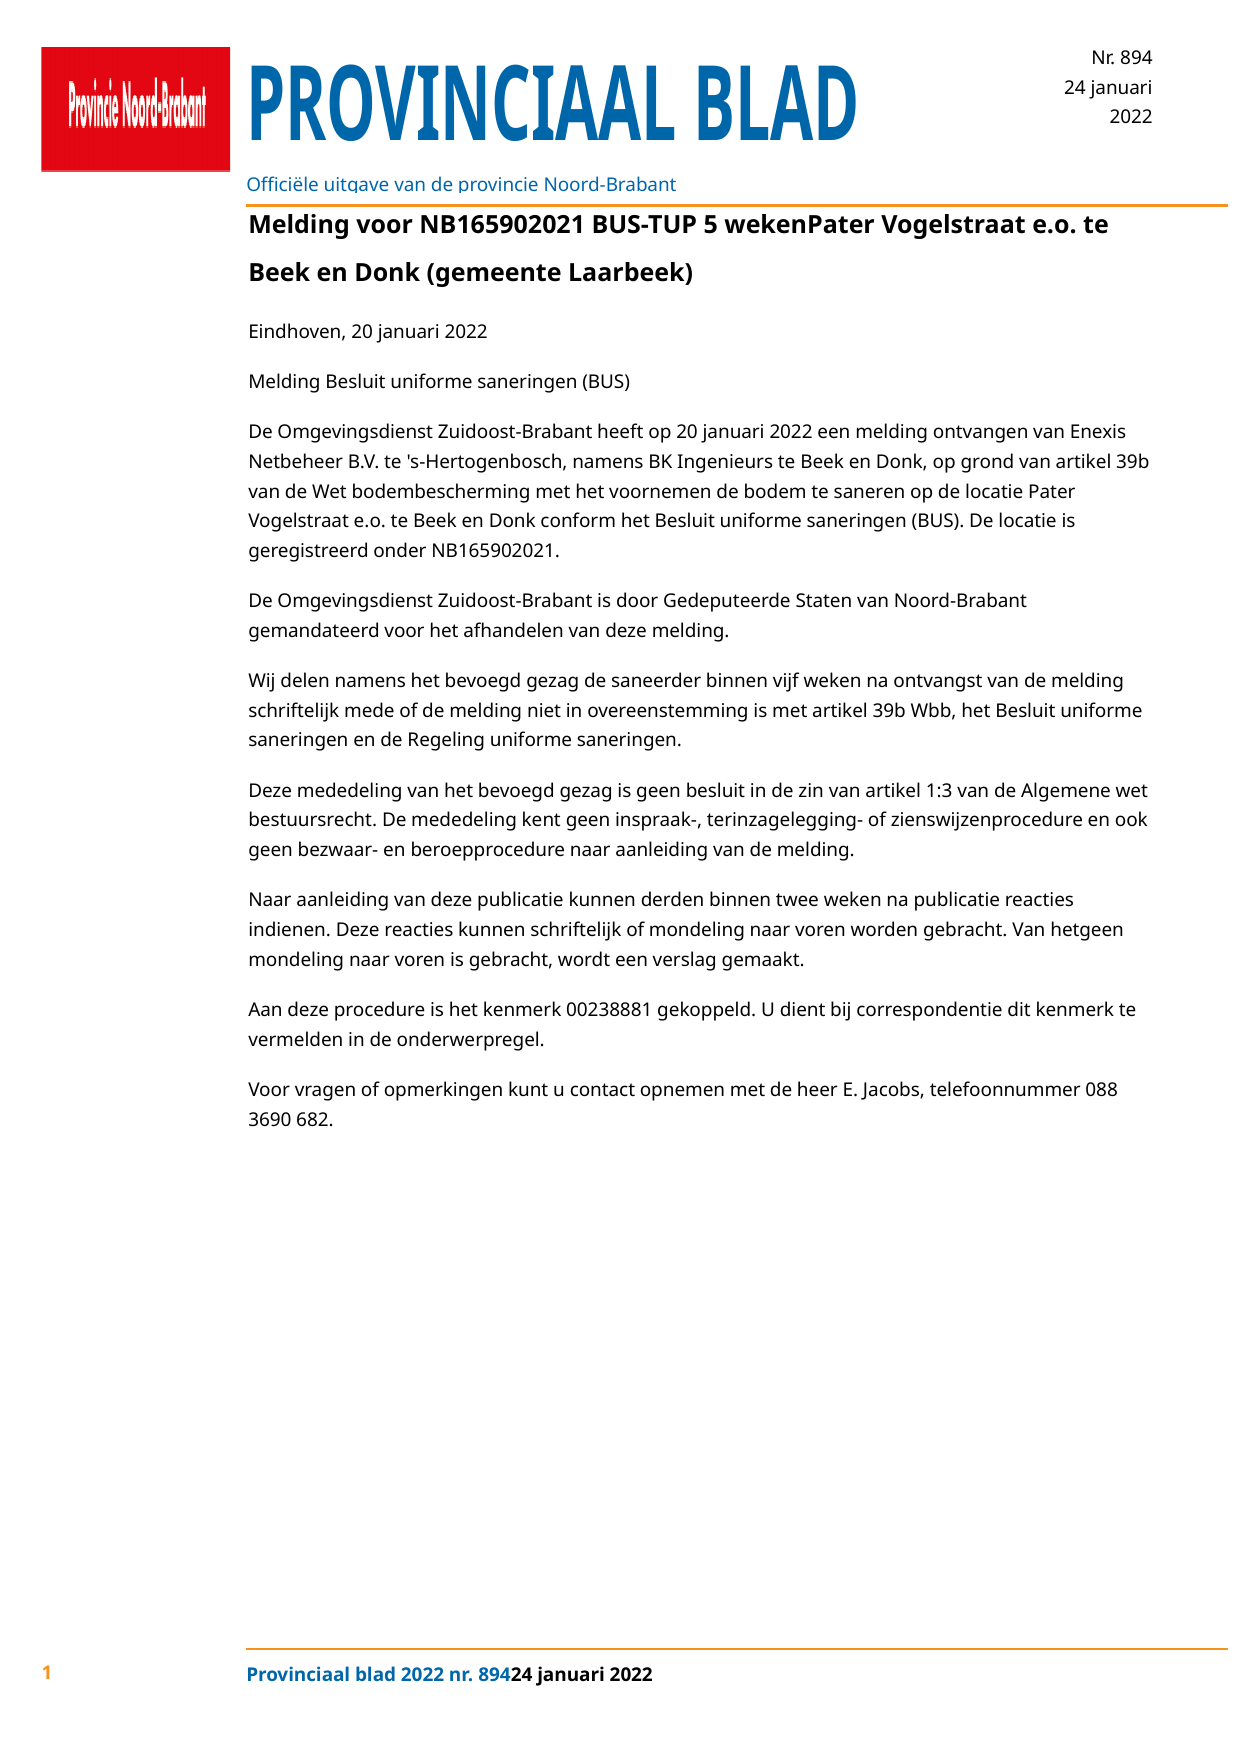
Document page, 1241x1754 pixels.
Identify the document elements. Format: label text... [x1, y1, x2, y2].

text Voor vragen of opmerkingen kunt u contact opnemen met de heer E. Jacobs, telefoonnummer 088 3690 682. [248, 1076, 1152, 1132]
text Wij delen namens het bevoegd gezag de saneerder binnen vijf weken na ontvangst van de melding schriftelijk mede of de melding niet in overeenstemming is met artikel 39b Wbb, het Besluit uniforme saneringen en de Regeling uniforme saneringen. [248, 667, 1152, 752]
text De Omgevingsdienst Zuidoost-Brabant heeft op 20 januari 2022 een melding ontvangen van Enexis Netbeheer B.V. te 's-Hertogenbosch, namens BK Ingenieurs te Beek en Donk, op grond van artikel 39b van de Wet bodembescherming met het voornemen de bodem te saneren op de locatie Pater Vogelstraat e.o. te Beek en Donk conform het Besluit uniforme saneringen (BUS). De locatie is geregistreerd onder NB165902021. [248, 419, 1152, 563]
picture [41, 47, 231, 172]
text Naar aanleiding van deze publicatie kunnen derden binnen twee weken na publicatie reacties indienen. Deze reacties kunnen schriftelijk of mondeling naar voren worden gebracht. Van hetgeen mondeling naar voren is gebracht, wordt een verslag gemaakt. [248, 887, 1152, 972]
text Eindhoven, 20 januari 2022 [248, 318, 1152, 344]
text Deze mededeling van het bevoegd gezag is geen besluit in de zin van artikel 1:3 van de Algemene wet bestuursrecht. De mededeling kent geen inspraak-, terinzagelegging- of zienswijzenprocedure en ook geen bezwaar- en beroepprocedure naar aanleiding van de melding. [248, 777, 1152, 862]
text Melding Besluit uniforme saneringen (BUS) [248, 368, 1152, 394]
text Aan deze procedure is het kenmerk 00238881 gekoppeld. U dient bij correspondentie dit kenmerk te vermelden in de onderwerpregel. [248, 996, 1152, 1052]
text De Omgevingsdienst Zuidoost-Brabant is door Gedeputeerde Staten van Noord-Brabant gemandateerd voor het afhandelen van deze melding. [248, 587, 1152, 643]
text Melding voor NB165902021 BUS-TUP 5 wekenPater Vogelstraat e.o. te Beek en Donk (gemeente Laarbeek) [248, 207, 1152, 288]
